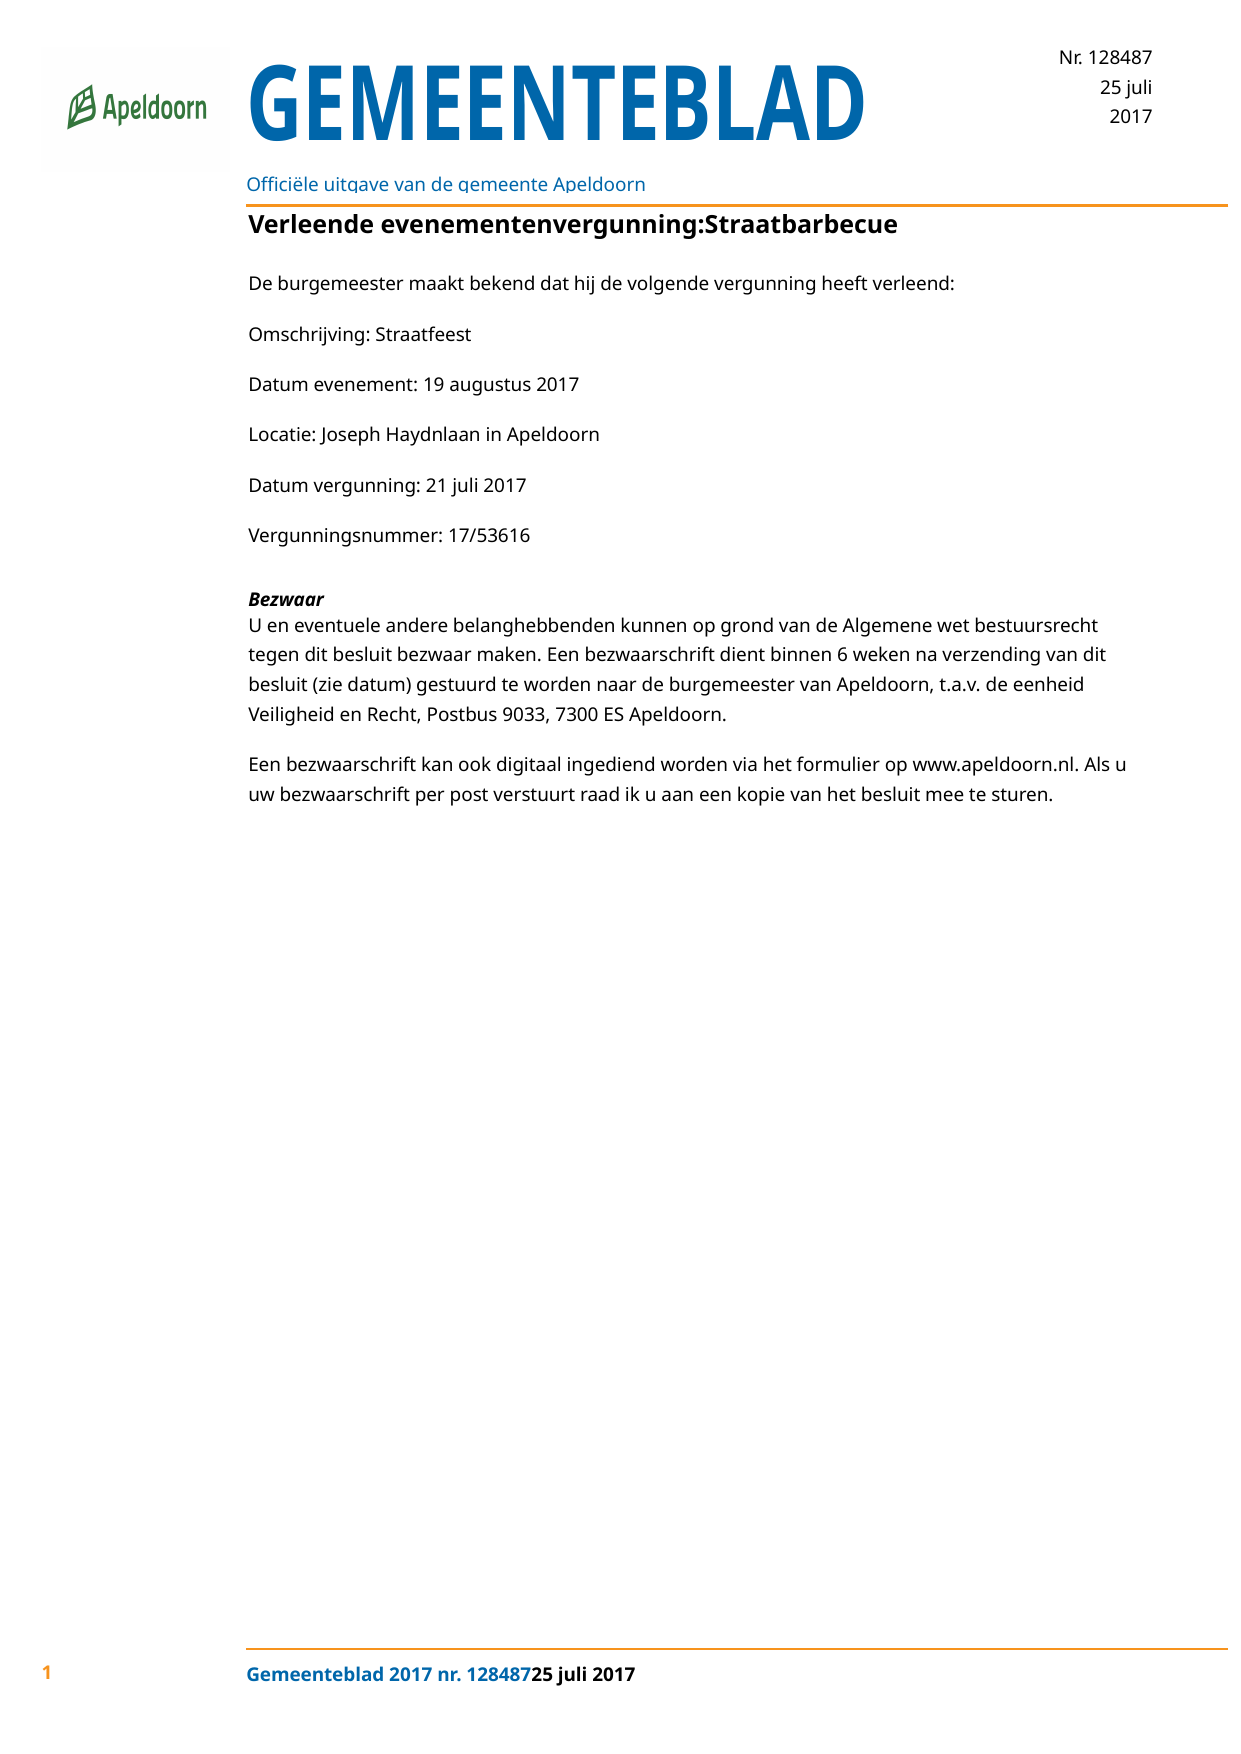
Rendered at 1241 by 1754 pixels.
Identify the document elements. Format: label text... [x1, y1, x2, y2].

text Vergunningsnummer: 17/53616 [248, 522, 1152, 548]
text U en eventuele andere belanghebbenden kunnen op grond van de Algemene wet bestuursrecht tegen dit besluit bezwaar maken. Een bezwaarschrift dient binnen 6 weken na verzending van dit besluit (zie datum) gestuurd te worden naar de burgemeester van Apeldoorn, t.a.v. de eenheid Veiligheid en Recht, Postbus 9033, 7300 ES Apeldoorn. [248, 612, 1152, 727]
picture [41, 47, 231, 172]
text Een bezwaarschrift kan ook digitaal ingediend worden via het formulier op www.apeldoorn.nl. Als u uw bezwaarschrift per post verstuurt raad ik u aan een kopie van het besluit mee te sturen. [248, 751, 1152, 807]
text Locatie: Joseph Haydnlaan in Apeldoorn [248, 422, 1152, 447]
text Datum vergunning: 21 juli 2017 [248, 472, 1152, 498]
text Datum evenement: 19 augustus 2017 [248, 371, 1152, 397]
text Omschrijving: Straatfeest [248, 321, 1152, 346]
text Bezwaar [248, 586, 1152, 612]
text Verleende evenementenvergunning:Straatbarbecue [248, 207, 1152, 241]
text De burgemeester maakt bekend dat hij de volgende vergunning heeft verleend: [248, 270, 1152, 296]
